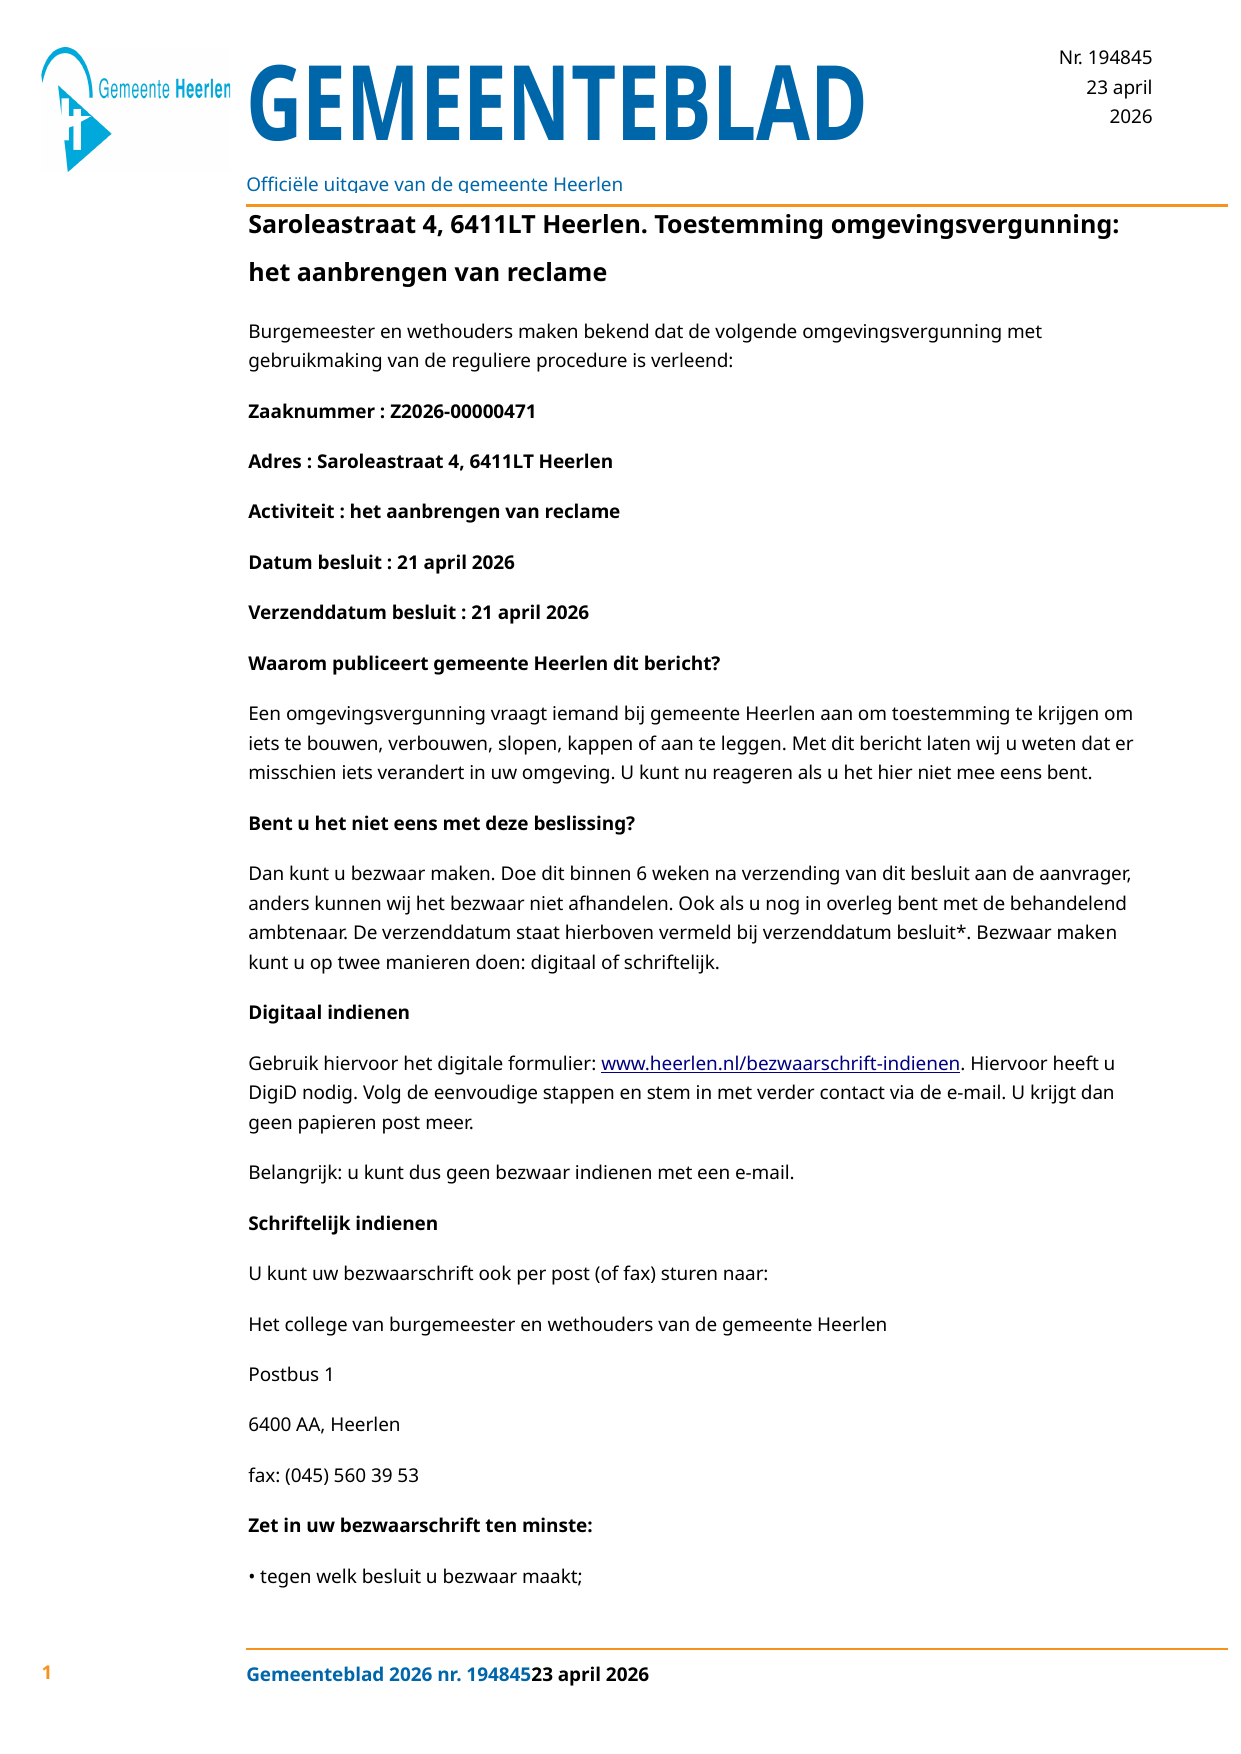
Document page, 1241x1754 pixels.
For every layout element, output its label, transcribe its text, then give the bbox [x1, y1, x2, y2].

text Een omgevingsvergunning vraagt iemand bij gemeente Heerlen aan om toestemming te krijgen om iets te bouwen, verbouwen, slopen, kappen of aan te leggen. Met dit bericht laten wij u weten dat er misschien iets verandert in uw omgeving. U kunt nu reageren als u het hier niet mee eens bent. [248, 700, 1152, 785]
picture [41, 47, 231, 172]
text Gebruik hiervoor het digitale formulier: www.heerlen.nl/bezwaarschrift-indienen. Hiervoor heeft u DigiD nodig. Volg de eenvoudige stappen en stem in met verder contact via de e-mail. U krijgt dan geen papieren post meer. [248, 1050, 1152, 1135]
text 6400 AA, Heerlen [248, 1412, 1152, 1437]
text Het college van burgemeester en wethouders van de gemeente Heerlen [248, 1311, 1152, 1337]
text Postbus 1 [248, 1361, 1152, 1387]
text Digitaal indienen [248, 999, 1152, 1025]
text Waarom publiceert gemeente Heerlen dit bericht? [248, 650, 1152, 676]
text fax: (045) 560 39 53 [248, 1462, 1152, 1488]
text Datum besluit : 21 april 2026 [248, 549, 1152, 575]
text Bent u het niet eens met deze beslissing? [248, 810, 1152, 836]
text Dan kunt u bezwaar maken. Doe dit binnen 6 weken na verzending van dit besluit aan de aanvrager, anders kunnen wij het bezwaar niet afhandelen. Ook als u nog in overleg bent met de behandelend ambtenaar. De verzenddatum staat hierboven vermeld bij verzenddatum besluit*. Bezwaar maken kunt u op twee manieren doen: digitaal of schriftelijk. [248, 860, 1152, 975]
text Burgemeester en wethouders maken bekend dat de volgende omgevingsvergunning met gebruikmaking van de reguliere procedure is verleend: [248, 318, 1152, 373]
text Adres : Saroleastraat 4, 6411LT Heerlen [248, 448, 1152, 474]
text Activiteit : het aanbrengen van reclame [248, 499, 1152, 524]
text • tegen welk besluit u bezwaar maakt; [248, 1563, 1152, 1589]
text Belangrijk: u kunt dus geen bezwaar indienen met een e-mail. [248, 1159, 1152, 1185]
text Saroleastraat 4, 6411LT Heerlen. Toestemming omgevingsvergunning: het aanbrengen van reclame [248, 207, 1152, 288]
text Verzenddatum besluit : 21 april 2026 [248, 599, 1152, 625]
text Zet in uw bezwaarschrift ten minste: [248, 1512, 1152, 1538]
text U kunt uw bezwaarschrift ook per post (of fax) sturen naar: [248, 1260, 1152, 1286]
text Zaaknummer : Z2026-00000471 [248, 398, 1152, 424]
text Schriftelijk indienen [248, 1210, 1152, 1236]
picture [41, 47, 59, 70]
